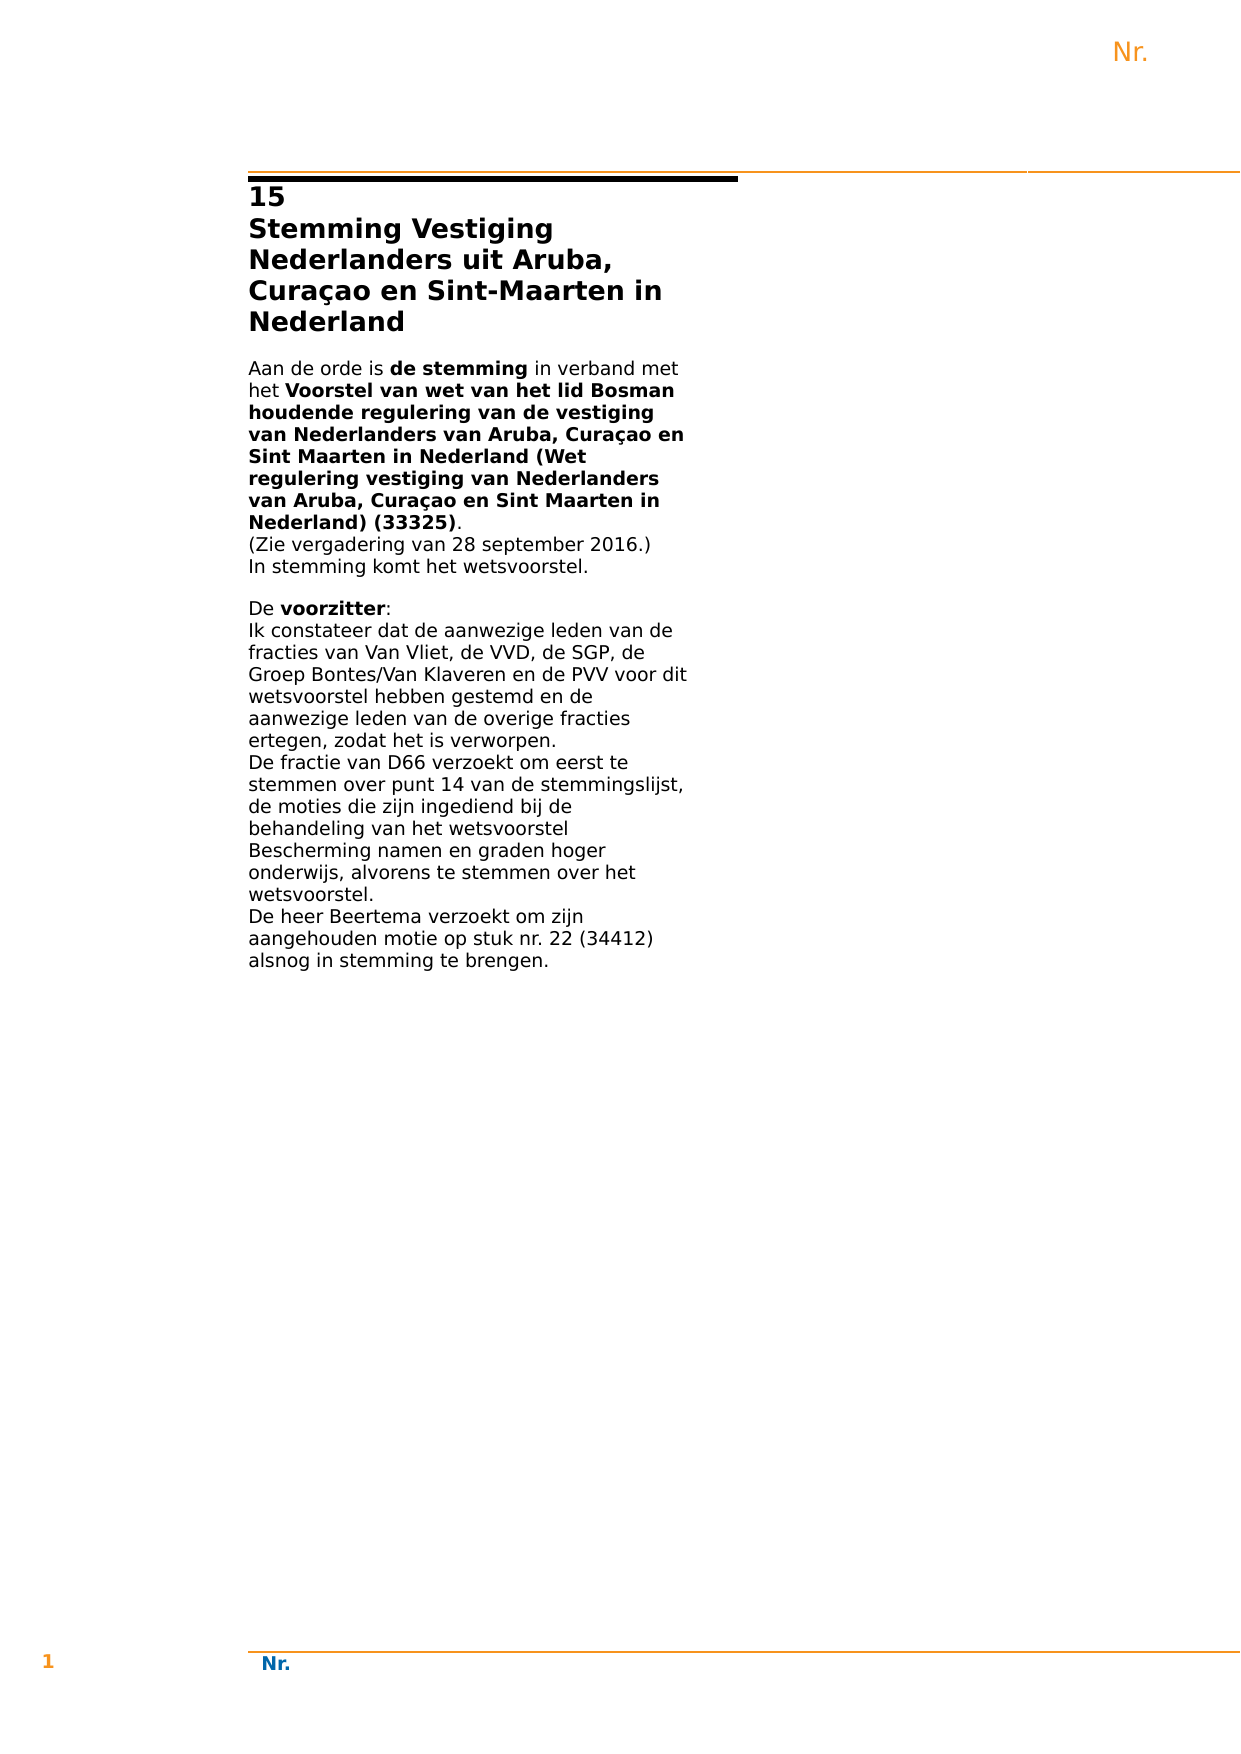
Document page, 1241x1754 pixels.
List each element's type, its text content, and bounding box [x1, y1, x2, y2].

text De fractie van D66 verzoekt om eerst te stemmen over punt 14 van de stemmingslijst, de moties die zijn ingediend bij de behandeling van het wetsvoorstel Bescherming namen en graden hoger onderwijs, alvorens te stemmen over het wetsvoorstel. [248, 752, 691, 906]
text Ik constateer dat de aanwezige leden van de fracties van Van Vliet, de VVD, de SGP, de Groep Bontes/Van Klaveren en de PVV voor dit wetsvoorstel hebben gestemd en de aanwezige leden van de overige fracties ertegen, zodat het is verworpen. [248, 620, 691, 752]
text (Zie vergadering van 28 september 2016.) [248, 534, 691, 556]
text De voorzitter: [248, 598, 691, 620]
title 15 Stemming Vestiging Nederlanders uit Aruba, Curaçao en Sint-Maarten in Nederland [248, 182, 691, 338]
text In stemming komt het wetsvoorstel. [248, 556, 691, 578]
text Aan de orde is de stemming in verband met het Voorstel van wet van het lid Bosman houdende regulering van de vestiging van Nederlanders van Aruba, Curaçao en Sint Maarten in Nederland (Wet regulering vestiging van Nederlanders van Aruba, Curaçao en Sint Maarten in Nederland) (33325). [248, 358, 691, 534]
text De heer Beertema verzoekt om zijn aangehouden motie op stuk nr. 22 (34412) alsnog in stemming te brengen. [248, 906, 691, 972]
